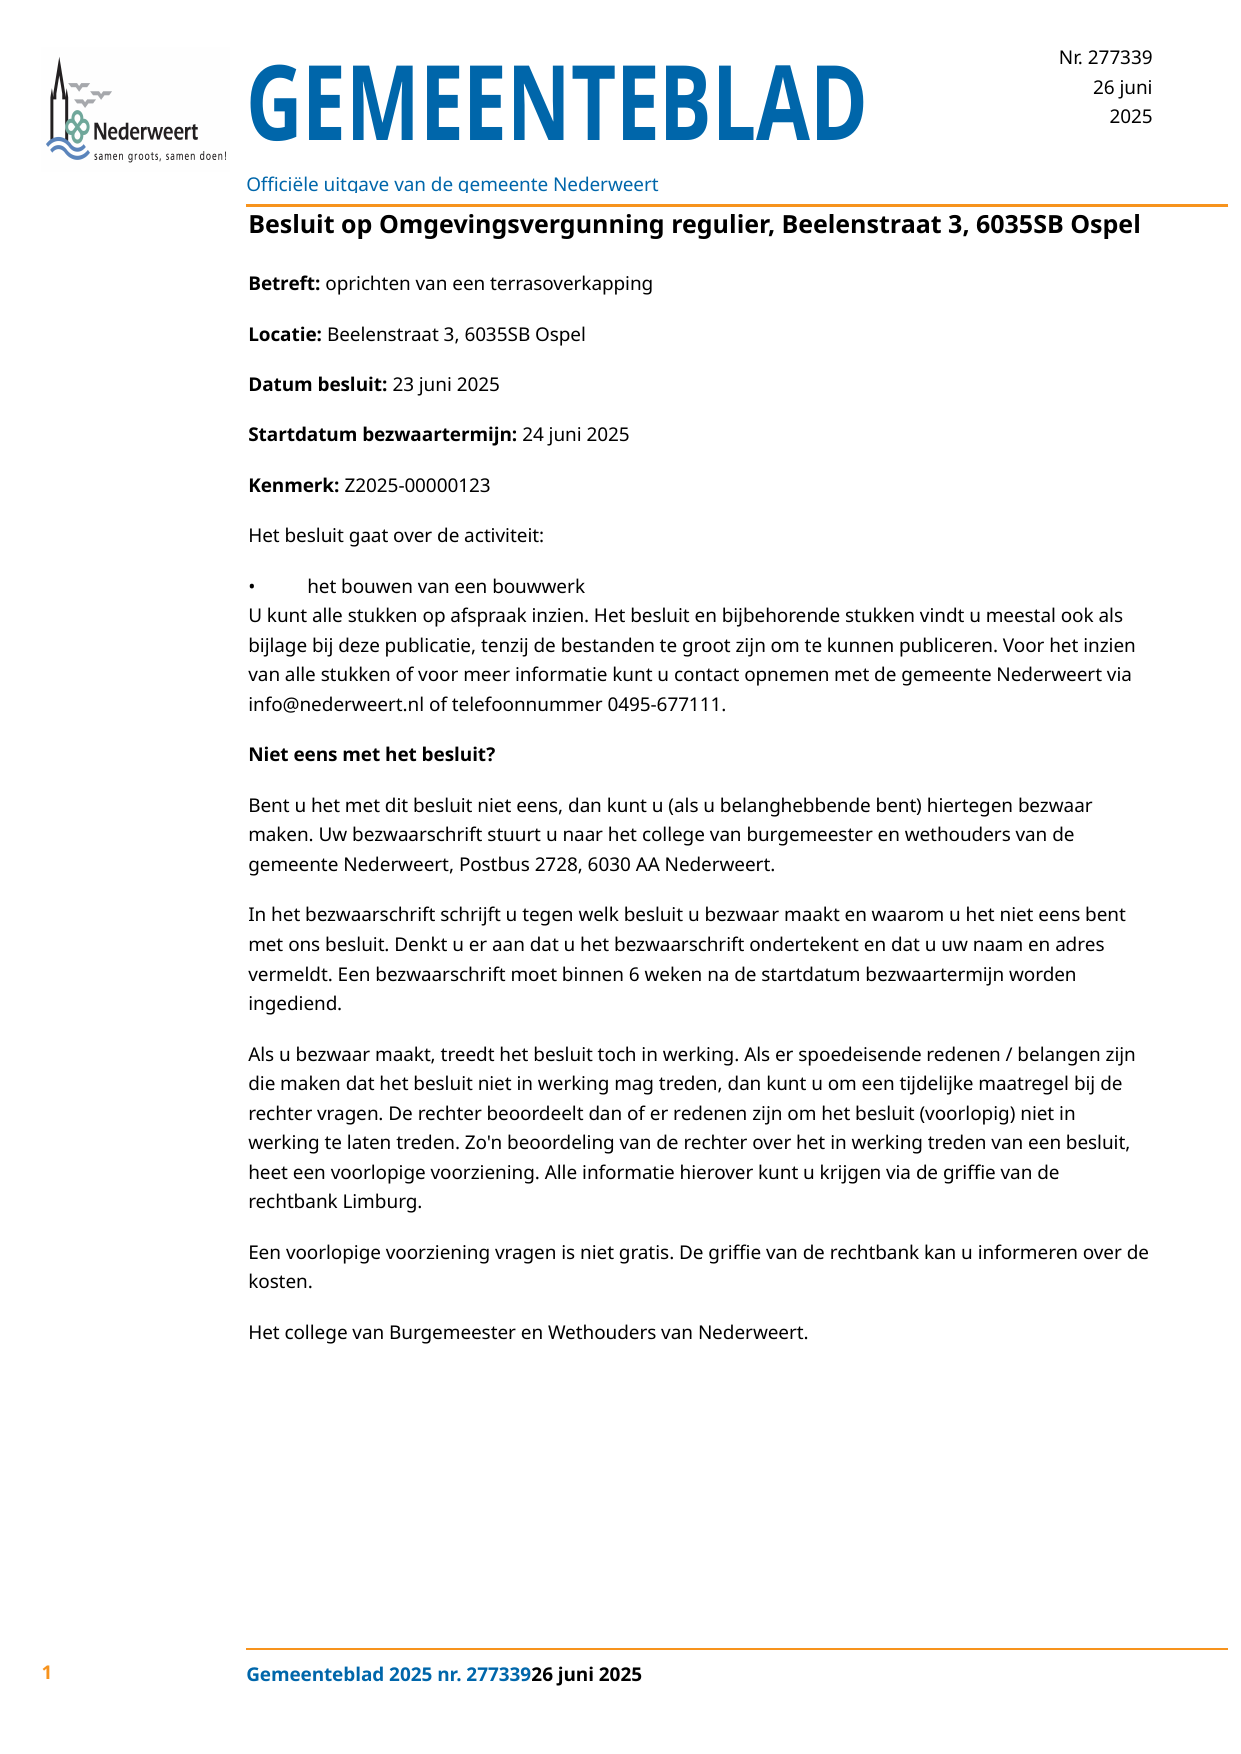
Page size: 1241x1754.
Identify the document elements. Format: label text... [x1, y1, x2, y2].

text Locatie: Beelenstraat 3, 6035SB Ospel [248, 321, 1152, 346]
text Bent u het met dit besluit niet eens, dan kunt u (als u belanghebbende bent) hiertegen bezwaar maken. Uw bezwaarschrift stuurt u naar het college van burgemeester en wethouders van de gemeente Nederweert, Postbus 2728, 6030 AA Nederweert. [248, 792, 1152, 877]
text Niet eens met het besluit? [248, 742, 1152, 767]
text Kenmerk: Z2025-00000123 [248, 472, 1152, 498]
text Een voorlopige voorziening vragen is niet gratis. De griffie van de rechtbank kan u informeren over de kosten. [248, 1239, 1152, 1294]
text Startdatum bezwaartermijn: 24 juni 2025 [248, 422, 1152, 447]
text Het besluit gaat over de activiteit: [248, 522, 1152, 548]
text Datum besluit: 23 juni 2025 [248, 371, 1152, 397]
text Besluit op Omgevingsvergunning regulier, Beelenstraat 3, 6035SB Ospel [248, 207, 1152, 241]
picture [41, 47, 231, 172]
text Als u bezwaar maakt, treedt het besluit toch in werking. Als er spoedeisende redenen / belangen zijn die maken dat het besluit niet in werking mag treden, dan kunt u om een tijdelijke maatregel bij de rechter vragen. De rechter beoordeelt dan of er redenen zijn om het besluit (voorlopig) niet in werking te laten treden. Zo'n beoordeling van de rechter over het in werking treden van een besluit, heet een voorlopige voorziening. Alle informatie hierover kunt u krijgen via de griffie van de rechtbank Limburg. [248, 1041, 1152, 1214]
text In het bezwaarschrift schrijft u tegen welk besluit u bezwaar maakt en waarom u het niet eens bent met ons besluit. Denkt u er aan dat u het bezwaarschrift ondertekent en dat u uw naam en adres vermeldt. Een bezwaarschrift moet binnen 6 weken na de startdatum bezwaartermijn worden ingediend. [248, 902, 1152, 1016]
list het bouwen van een bouwwerk [248, 573, 1152, 598]
text U kunt alle stukken op afspraak inzien. Het besluit en bijbehorende stukken vindt u meestal ook als bijlage bij deze publicatie, tenzij de bestanden te groot zijn om te kunnen publiceren. Voor het inzien van alle stukken of voor meer informatie kunt u contact opnemen met de gemeente Nederweert via info@nederweert.nl of telefoonnummer 0495-677111. [248, 602, 1152, 717]
text Betreft: oprichten van een terrasoverkapping [248, 270, 1152, 296]
text Het college van Burgemeester en Wethouders van Nederweert. [248, 1319, 1152, 1345]
